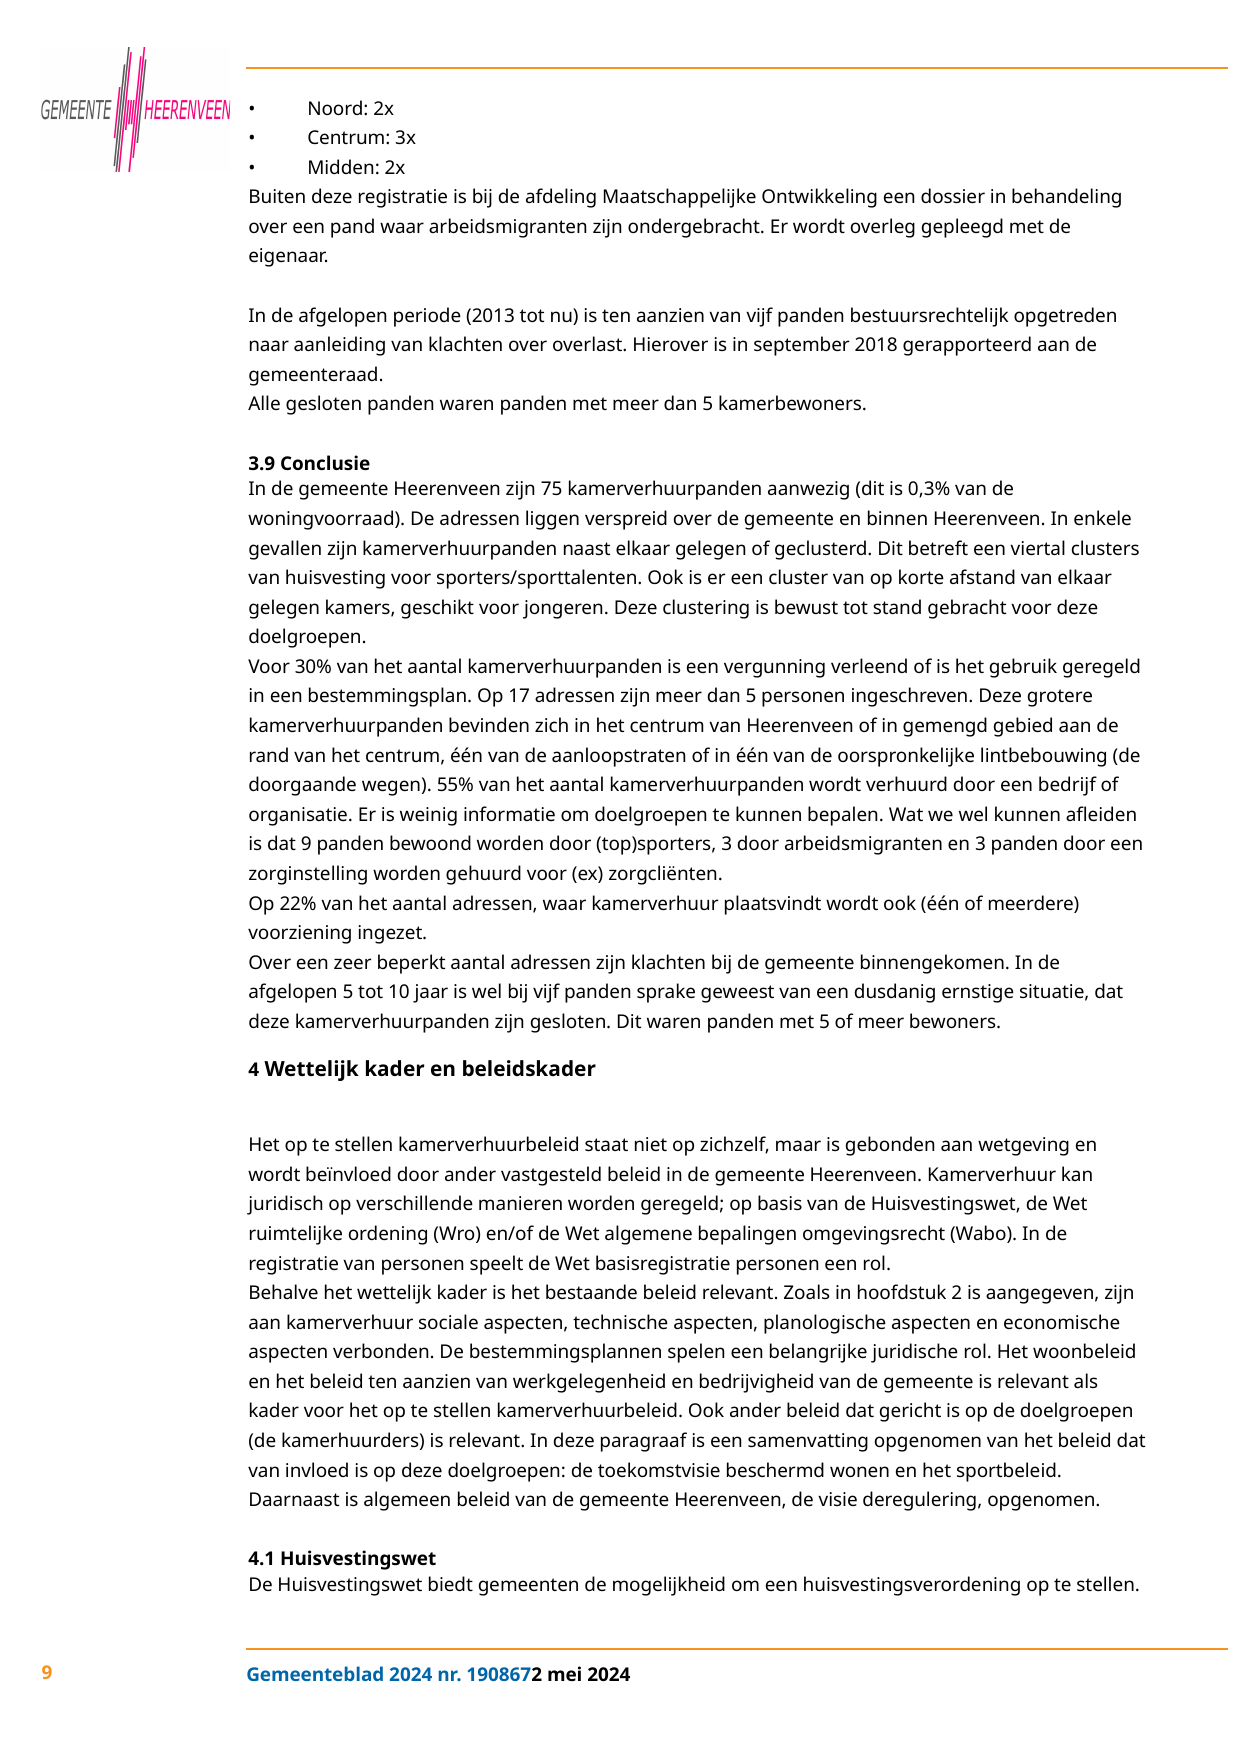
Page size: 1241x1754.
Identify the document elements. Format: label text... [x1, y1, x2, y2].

list Centrum: 3x [248, 124, 1152, 150]
list Midden: 2x [248, 154, 1152, 180]
text Alle gesloten panden waren panden met meer dan 5 kamerbewoners. [248, 391, 1152, 416]
text In de afgelopen periode (2013 tot nu) is ten aanzien van vijf panden bestuursrechtelijk opgetreden naar aanleiding van klachten over overlast. Hierover is in september 2018 gerapporteerd aan de gemeenteraad. [248, 302, 1152, 387]
text 4 Wettelijk kader en beleidskader [248, 1054, 1152, 1082]
text Het op te stellen kamerverhuurbeleid staat niet op zichzelf, maar is gebonden aan wetgeving en wordt beïnvloed door ander vastgesteld beleid in de gemeente Heerenveen. Kamerverhuur kan juridisch op verschillende manieren worden geregeld; op basis van de Huisvestingswet, de Wet ruimtelijke ordening (Wro) en/of de Wet algemene bepalingen omgevingsrecht (Wabo). In de registratie van personen speelt de Wet basisregistratie personen een rol. [248, 1131, 1152, 1275]
picture [41, 47, 231, 172]
text De Huisvestingswet biedt gemeenten de mogelijkheid om een huisvestingsverordening op te stellen. [248, 1571, 1152, 1597]
text Buiten deze registratie is bij de afdeling Maatschappelijke Ontwikkeling een dossier in behandeling over een pand waar arbeidsmigranten zijn ondergebracht. Er wordt overleg gepleegd met de eigenaar. [248, 183, 1152, 268]
text Behalve het wettelijk kader is het bestaande beleid relevant. Zoals in hoofdstuk 2 is aangegeven, zijn aan kamerverhuur sociale aspecten, technische aspecten, planologische aspecten en economische aspecten verbonden. De bestemmingsplannen spelen een belangrijke juridische rol. Het woonbeleid en het beleid ten aanzien van werkgelegenheid en bedrijvigheid van de gemeente is relevant als kader voor het op te stellen kamerverhuurbeleid. Ook ander beleid dat gericht is op de doelgroepen (de kamerhuurders) is relevant. In deze paragraaf is een samenvatting opgenomen van het beleid dat van invloed is op deze doelgroepen: de toekomstvisie beschermd wonen en het sportbeleid. Daarnaast is algemeen beleid van de gemeente Heerenveen, de visie deregulering, opgenomen. [248, 1279, 1152, 1512]
text Op 22% van het aantal adressen, waar kamerverhuur plaatsvindt wordt ook (één of meerdere) voorziening ingezet. [248, 890, 1152, 945]
text 3.9 Conclusie [248, 450, 1152, 476]
text Voor 30% van het aantal kamerverhuurpanden is een vergunning verleend of is het gebruik geregeld in een bestemmingsplan. Op 17 adressen zijn meer dan 5 personen ingeschreven. Deze grotere kamerverhuurpanden bevinden zich in het centrum van Heerenveen of in gemengd gebied aan de rand van het centrum, één van de aanloopstraten of in één van de oorspronkelijke lintbebouwing (de doorgaande wegen). 55% van het aantal kamerverhuurpanden wordt verhuurd door een bedrijf of organisatie. Er is weinig informatie om doelgroepen te kunnen bepalen. Wat we wel kunnen afleiden is dat 9 panden bewoond worden door (top)sporters, 3 door arbeidsmigranten en 3 panden door een zorginstelling worden gehuurd voor (ex) zorgcliënten. [248, 653, 1152, 886]
text 4.1 Huisvestingswet [248, 1546, 1152, 1571]
text Over een zeer beperkt aantal adressen zijn klachten bij de gemeente binnengekomen. In de afgelopen 5 tot 10 jaar is wel bij vijf panden sprake geweest van een dusdanig ernstige situatie, dat deze kamerverhuurpanden zijn gesloten. Dit waren panden met 5 of meer bewoners. [248, 949, 1152, 1034]
text In de gemeente Heerenveen zijn 75 kamerverhuurpanden aanwezig (dit is 0,3% van de woningvoorraad). De adressen liggen verspreid over de gemeente en binnen Heerenveen. In enkele gevallen zijn kamerverhuurpanden naast elkaar gelegen of geclusterd. Dit betreft een viertal clusters van huisvesting voor sporters/sporttalenten. Ook is er een cluster van op korte afstand van elkaar gelegen kamers, geschikt voor jongeren. Deze clustering is bewust tot stand gebracht voor deze doelgroepen. [248, 476, 1152, 649]
list Noord: 2x [248, 95, 1152, 121]
